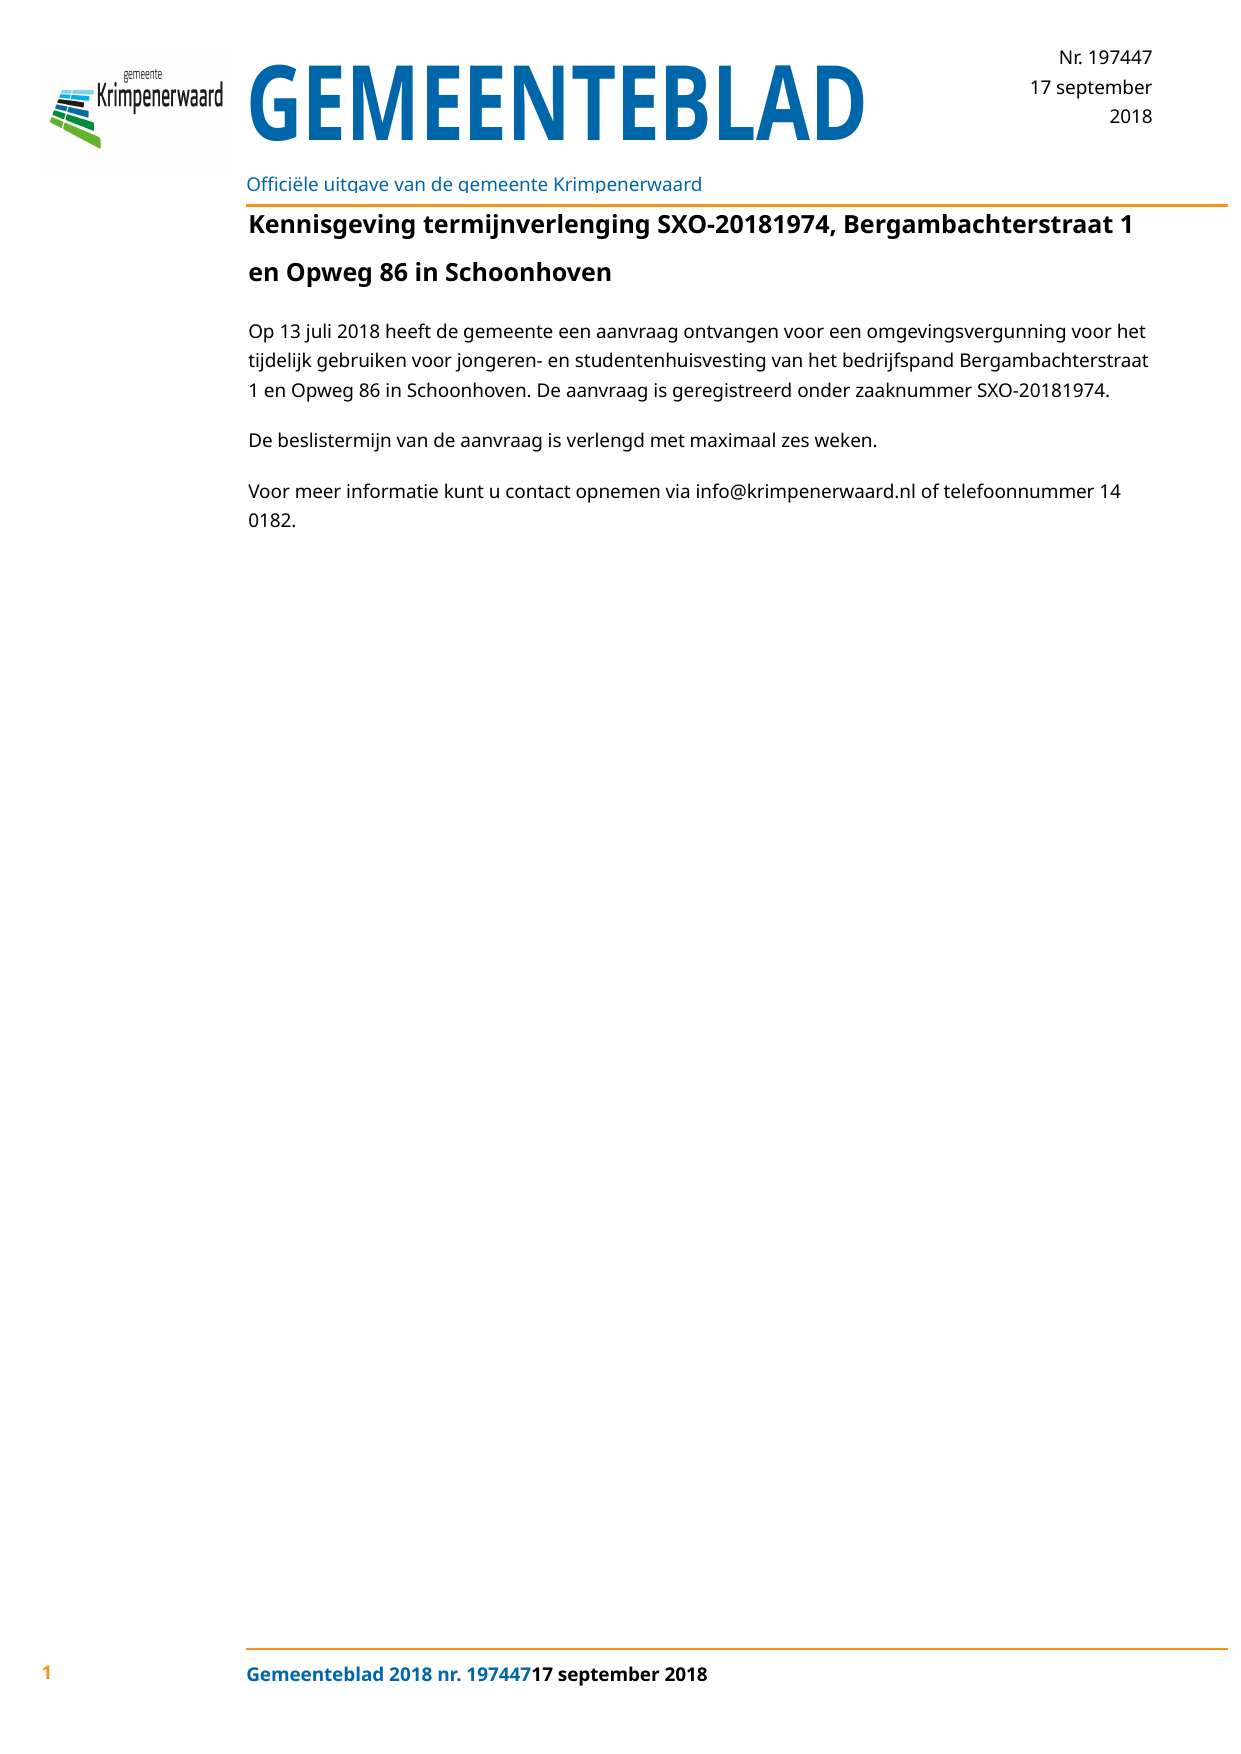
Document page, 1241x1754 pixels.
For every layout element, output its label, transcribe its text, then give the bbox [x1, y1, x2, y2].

text Voor meer informatie kunt u contact opnemen via info@krimpenerwaard.nl of telefoonnummer 14 0182. [248, 478, 1152, 533]
text De beslistermijn van de aanvraag is verlengd met maximaal zes weken. [248, 427, 1152, 453]
text Kennisgeving termijnverlenging SXO-20181974, Bergambachterstraat 1 en Opweg 86 in Schoonhoven [248, 207, 1152, 288]
text Op 13 juli 2018 heeft de gemeente een aanvraag ontvangen voor een omgevingsvergunning voor het tijdelijk gebruiken voor jongeren- en studentenhuisvesting van het bedrijfspand Bergambachterstraat 1 en Opweg 86 in Schoonhoven. De aanvraag is geregistreerd onder zaaknummer SXO-20181974. [248, 318, 1152, 403]
picture [41, 47, 231, 172]
